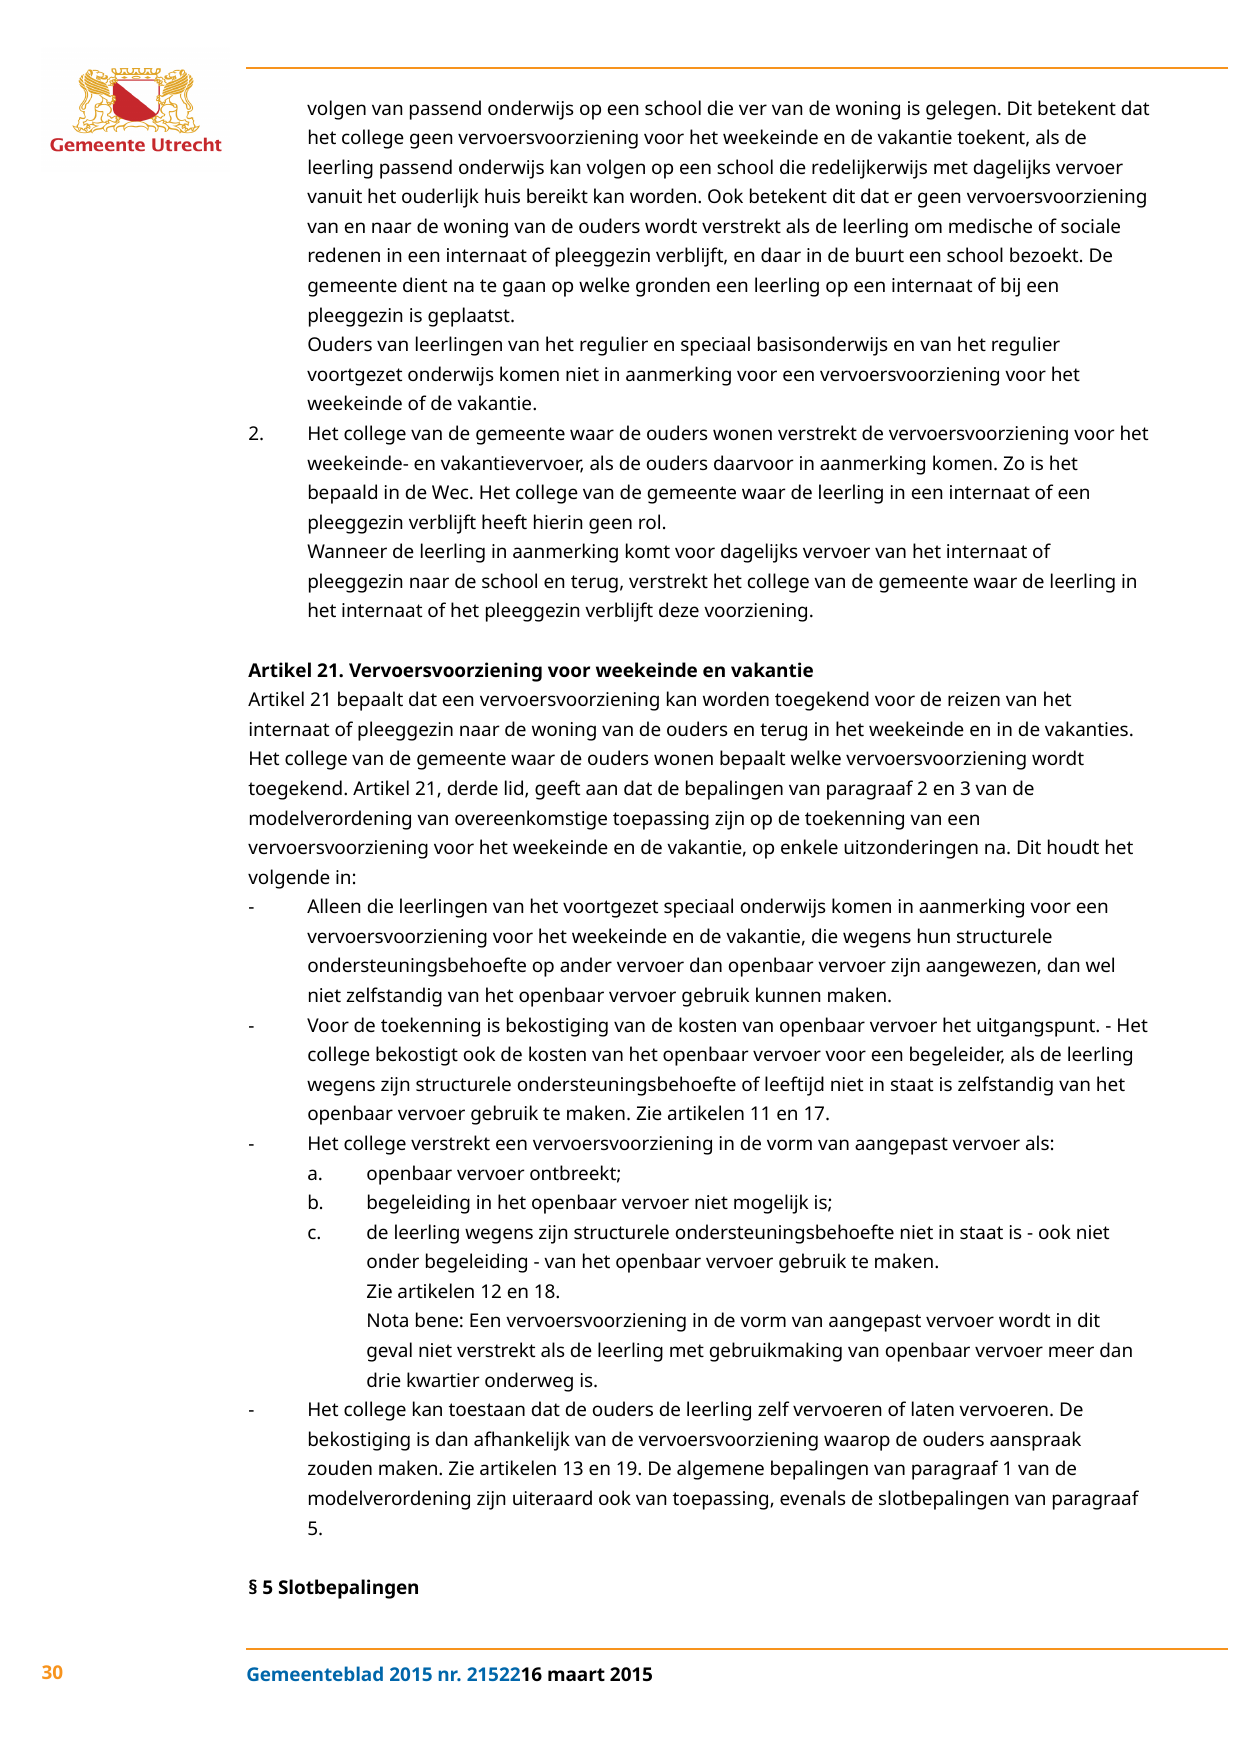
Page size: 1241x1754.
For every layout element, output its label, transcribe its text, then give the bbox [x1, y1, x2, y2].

text Artikel 21 bepaalt dat een vervoersvoorziening kan worden toegekend voor de reizen van het internaat of pleeggezin naar de woning van de ouders en terug in het weekeinde en in de vakanties. Het college van de gemeente waar de ouders wonen bepaalt welke vervoersvoorziening wordt toegekend. Artikel 21, derde lid, geeft aan dat de bepalingen van paragraaf 2 en 3 van de modelverordening van overeenkomstige toepassing zijn op de toekenning van een vervoersvoorziening voor het weekeinde en de vakantie, op enkele uitzonderingen na. Dit houdt het volgende in: [248, 686, 1152, 890]
text § 5 Slotbepalingen [248, 1574, 1152, 1600]
list de leerling wegens zijn structurele ondersteuningsbehoefte niet in staat is - ook niet onder begeleiding - van het openbaar vervoer gebruik te maken. [307, 1219, 1152, 1274]
list Ouders van leerlingen van het regulier en speciaal basisonderwijs en van het regulier voortgezet onderwijs komen niet in aanmerking voor een vervoersvoorziening voor het weekeinde of de vakantie. [248, 331, 1152, 416]
list Zie artikelen 12 en 18. [307, 1278, 1152, 1304]
picture [41, 47, 231, 172]
list Het college van de gemeente waar de ouders wonen verstrekt de vervoersvoorziening voor het weekeinde- en vakantievervoer, als de ouders daarvoor in aanmerking komen. Zo is het bepaald in de Wec. Het college van de gemeente waar de leerling in een internaat of een pleeggezin verblijft heeft hierin geen rol. [248, 420, 1152, 535]
list Het college verstrekt een vervoersvoorziening in de vorm van aangepast vervoer als: [248, 1130, 1152, 1156]
list Alleen die leerlingen van het voortgezet speciaal onderwijs komen in aanmerking voor een vervoersvoorziening voor het weekeinde en de vakantie, die wegens hun structurele ondersteuningsbehoefte op ander vervoer dan openbaar vervoer zijn aangewezen, dan wel niet zelfstandig van het openbaar vervoer gebruik kunnen maken. [248, 893, 1152, 1008]
text Artikel 21. Vervoersvoorziening voor weekeinde en vakantie [248, 657, 1152, 683]
list Wanneer de leerling in aanmerking komt voor dagelijks vervoer van het internaat of pleeggezin naar de school en terug, verstrekt het college van de gemeente waar de leerling in het internaat of het pleeggezin verblijft deze voorziening. [248, 538, 1152, 623]
list Nota bene: Een vervoersvoorziening in de vorm van aangepast vervoer wordt in dit geval niet verstrekt als de leerling met gebruikmaking van openbaar vervoer meer dan drie kwartier onderweg is. [307, 1308, 1152, 1393]
list begeleiding in het openbaar vervoer niet mogelijk is; [307, 1189, 1152, 1215]
list Voor de toekenning is bekostiging van de kosten van openbaar vervoer het uitgangspunt. - Het college bekostigt ook de kosten van het openbaar vervoer voor een begeleider, als de leerling wegens zijn structurele ondersteuningsbehoefte of leeftijd niet in staat is zelfstandig van het openbaar vervoer gebruik te maken. Zie artikelen 11 en 17. [248, 1012, 1152, 1126]
list openbaar vervoer ontbreekt; [307, 1160, 1152, 1186]
list Het college kan toestaan dat de ouders de leerling zelf vervoeren of laten vervoeren. De bekostiging is dan afhankelijk van de vervoersvoorziening waarop de ouders aanspraak zouden maken. Zie artikelen 13 en 19. De algemene bepalingen van paragraaf 1 van de modelverordening zijn uiteraard ook van toepassing, evenals de slotbepalingen van paragraaf 5. [248, 1396, 1152, 1541]
list volgen van passend onderwijs op een school die ver van de woning is gelegen. Dit betekent dat het college geen vervoersvoorziening voor het weekeinde en de vakantie toekent, als de leerling passend onderwijs kan volgen op een school die redelijkerwijs met dagelijks vervoer vanuit het ouderlijk huis bereikt kan worden. Ook betekent dit dat er geen vervoersvoorziening van en naar de woning van de ouders wordt verstrekt als de leerling om medische of sociale redenen in een internaat of pleeggezin verblijft, en daar in de buurt een school bezoekt. De gemeente dient na te gaan op welke gronden een leerling op een internaat of bij een pleeggezin is geplaatst. [248, 95, 1152, 328]
